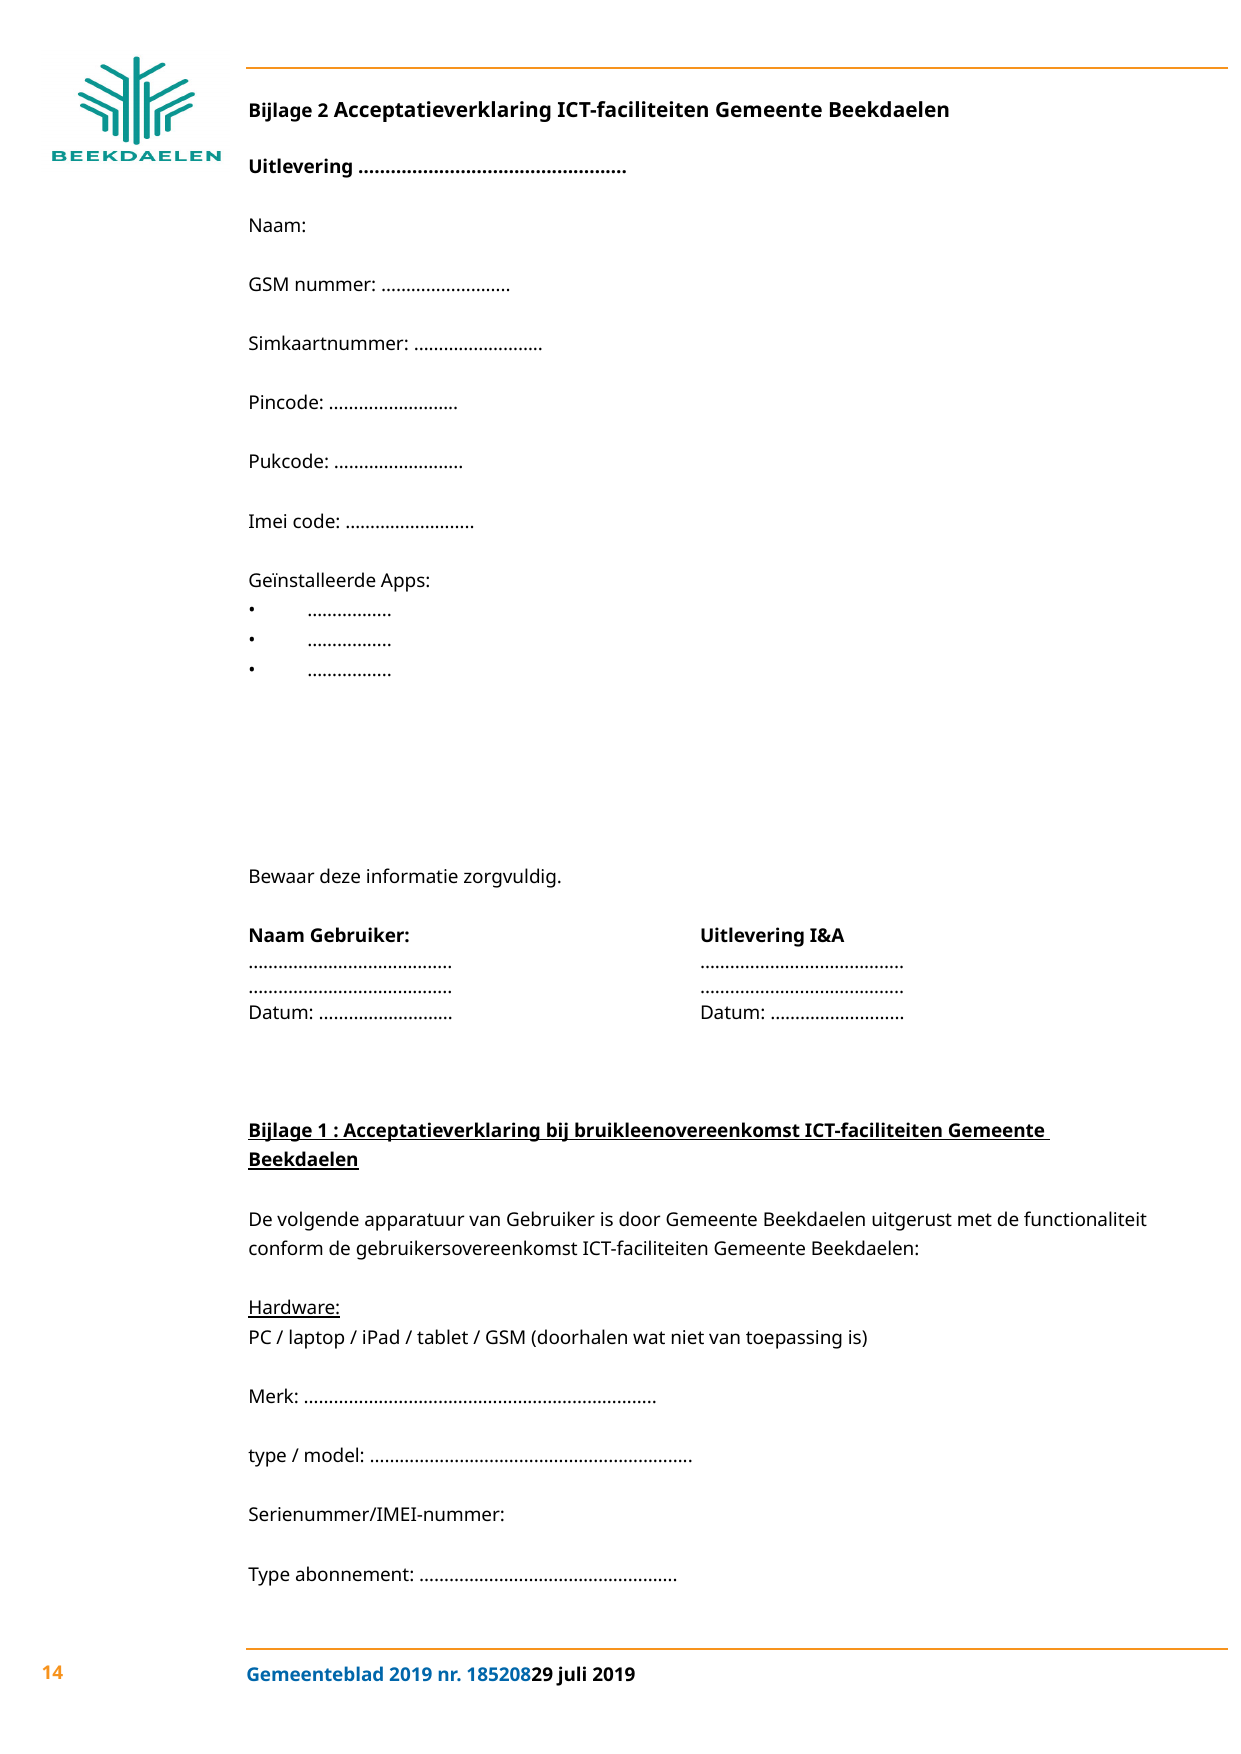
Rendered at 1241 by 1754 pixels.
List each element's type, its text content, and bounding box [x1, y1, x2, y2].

text Hardware: [248, 1294, 1152, 1320]
table_header Naam Gebruiker: [248, 922, 700, 948]
text Serienummer/IMEI-nummer: [248, 1502, 1152, 1527]
text Merk: …………………………………………………………….. [248, 1383, 1152, 1409]
picture [41, 47, 231, 172]
text Geïnstalleerde Apps: [248, 567, 1152, 593]
text GSM nummer: …………………….. [248, 271, 1152, 297]
text type / model: ……………………………………………………….. [248, 1442, 1152, 1468]
table_header Uitlevering I&A [700, 922, 1152, 948]
text Simkaartnummer: …………………….. [248, 330, 1152, 356]
table_cell ……..………….……………….. [248, 948, 700, 974]
list …………….. [248, 656, 1152, 682]
text Type abonnement: ……………………………………………. [248, 1561, 1152, 1587]
text Pukcode: …………………….. [248, 449, 1152, 474]
table_cell Datum: ……………………… [248, 999, 700, 1025]
list …………….. [248, 597, 1152, 622]
table_cell ……..………….……………….. [700, 948, 1152, 974]
text Pincode: …………………….. [248, 389, 1152, 415]
text Uitlevering ……………………………….…………. [248, 153, 1152, 179]
table_cell Datum: ……………………… [700, 999, 1152, 1025]
table_cell ……..………….……………….. [248, 974, 700, 999]
text Naam: [248, 212, 1152, 238]
table_cell ……..………….……………….. [700, 974, 1152, 999]
text Bijlage 1 : Acceptatieverklaring bij bruikleenovereenkomst ICT-faciliteiten Gemeente Beekdaelen [248, 1117, 1152, 1172]
text De volgende apparatuur van Gebruiker is door Gemeente Beekdaelen uitgerust met de functionaliteit conform de gebruikersovereenkomst ICT-faciliteiten Gemeente Beekdaelen: [248, 1206, 1152, 1261]
list …………….. [248, 626, 1152, 652]
text Bijlage 2 Acceptatieverklaring ICT-faciliteiten Gemeente Beekdaelen [248, 95, 1152, 123]
text PC / laptop / iPad / tablet / GSM (doorhalen wat niet van toepassing is) [248, 1324, 1152, 1350]
text Bewaar deze informatie zorgvuldig. [248, 863, 1152, 889]
text Imei code: …………………….. [248, 508, 1152, 534]
